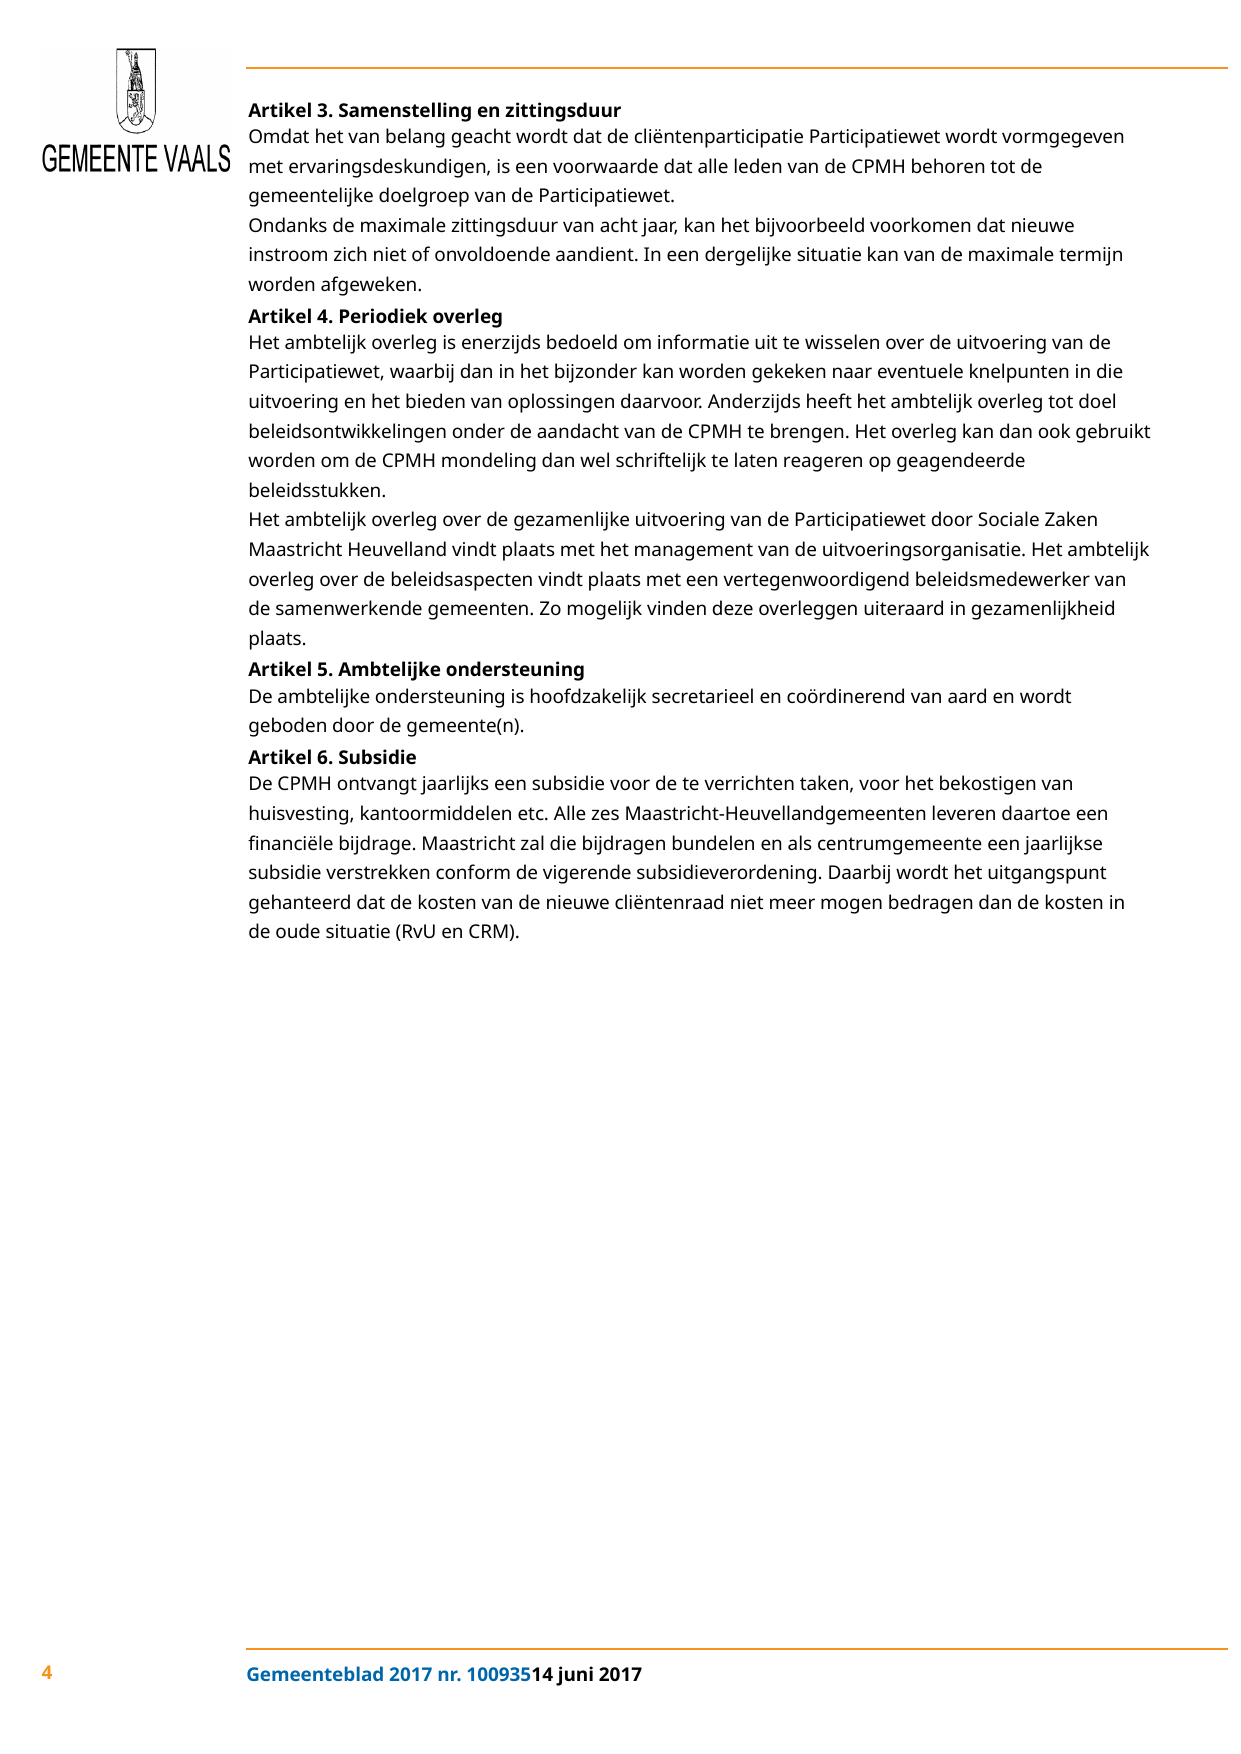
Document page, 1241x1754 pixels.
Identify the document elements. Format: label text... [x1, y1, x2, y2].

text Artikel 4. Periodiek overleg [248, 301, 1152, 329]
text Het ambtelijk overleg over de gezamenlijke uitvoering van de Participatiewet door Sociale Zaken Maastricht Heuvelland vindt plaats met het management van de uitvoeringsorganisatie. Het ambtelijk overleg over de beleidsaspecten vindt plaats met een vertegenwoordigend beleidsmedewerker van de samenwerkende gemeenten. Zo mogelijk vinden deze overleggen uiteraard in gezamenlijkheid plaats. [248, 507, 1152, 651]
text Artikel 3. Samenstelling en zittingsduur [248, 95, 1152, 123]
text Het ambtelijk overleg is enerzijds bedoeld om informatie uit te wisselen over de uitvoering van de Participatiewet, waarbij dan in het bijzonder kan worden gekeken naar eventuele knelpunten in die uitvoering en het bieden van oplossingen daarvoor. Anderzijds heeft het ambtelijk overleg tot doel beleidsontwikkelingen onder de aandacht van de CPMH te brengen. Het overleg kan dan ook gebruikt worden om de CPMH mondeling dan wel schriftelijk te laten reageren op geagendeerde beleidsstukken. [248, 329, 1152, 503]
text De CPMH ontvangt jaarlijks een subsidie voor de te verrichten taken, voor het bekostigen van huisvesting, kantoormiddelen etc. Alle zes Maastricht-Heuvellandgemeenten leveren daartoe een financiële bijdrage. Maastricht zal die bijdragen bundelen en als centrumgemeente een jaarlijkse subsidie verstrekken conform de vigerende subsidieverordening. Daarbij wordt het uitgangspunt gehanteerd dat de kosten van de nieuwe cliëntenraad niet meer mogen bedragen dan de kosten in de oude situatie (RvU en CRM). [248, 771, 1152, 944]
text Artikel 5. Ambtelijke ondersteuning [248, 654, 1152, 683]
text Ondanks de maximale zittingsduur van acht jaar, kan het bijvoorbeeld voorkomen dat nieuwe instroom zich niet of onvoldoende aandient. In een dergelijke situatie kan van de maximale termijn worden afgeweken. [248, 212, 1152, 297]
text Artikel 6. Subsidie [248, 742, 1152, 771]
text De ambtelijke ondersteuning is hoofdzakelijk secretarieel en coördinerend van aard en wordt geboden door de gemeente(n). [248, 683, 1152, 738]
picture [41, 47, 231, 172]
text Omdat het van belang geacht wordt dat de cliëntenparticipatie Participatiewet wordt vormgegeven met ervaringsdeskundigen, is een voorwaarde dat alle leden van de CPMH behoren tot de gemeentelijke doelgroep van de Participatiewet. [248, 123, 1152, 208]
